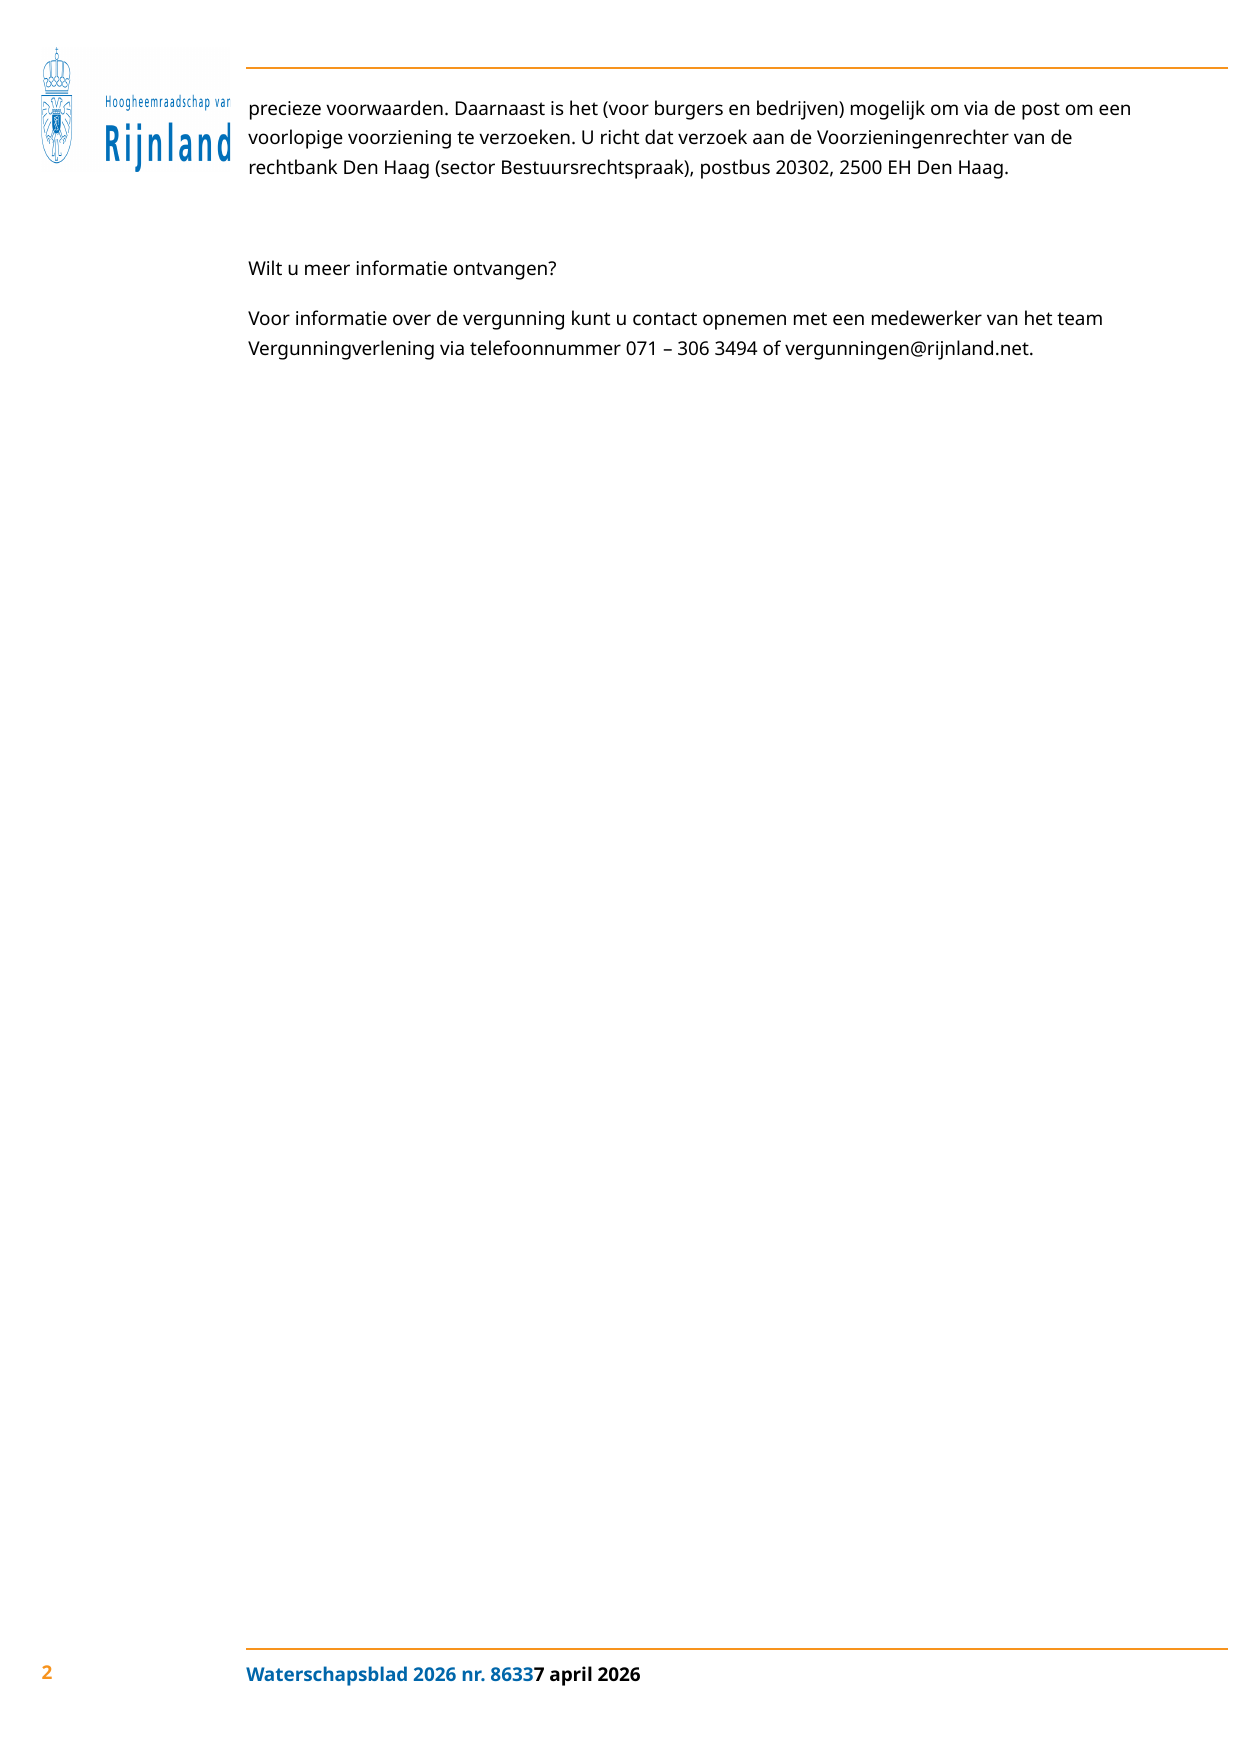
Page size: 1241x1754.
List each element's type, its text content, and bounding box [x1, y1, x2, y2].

text Wilt u meer informatie ontvangen? [248, 255, 1152, 281]
text precieze voorwaarden. Daarnaast is het (voor burgers en bedrijven) mogelijk om via de post om een voorlopige voorziening te verzoeken. U richt dat verzoek aan de Voorzieningenrechter van de rechtbank Den Haag (sector Bestuursrechtspraak), postbus 20302, 2500 EH Den Haag. [248, 95, 1152, 180]
text Voor informatie over de vergunning kunt u contact opnemen met een medewerker van het team Vergunningverlening via telefoonnummer 071 – 306 3494 of vergunningen@rijnland.net. [248, 305, 1152, 361]
picture [41, 47, 231, 172]
